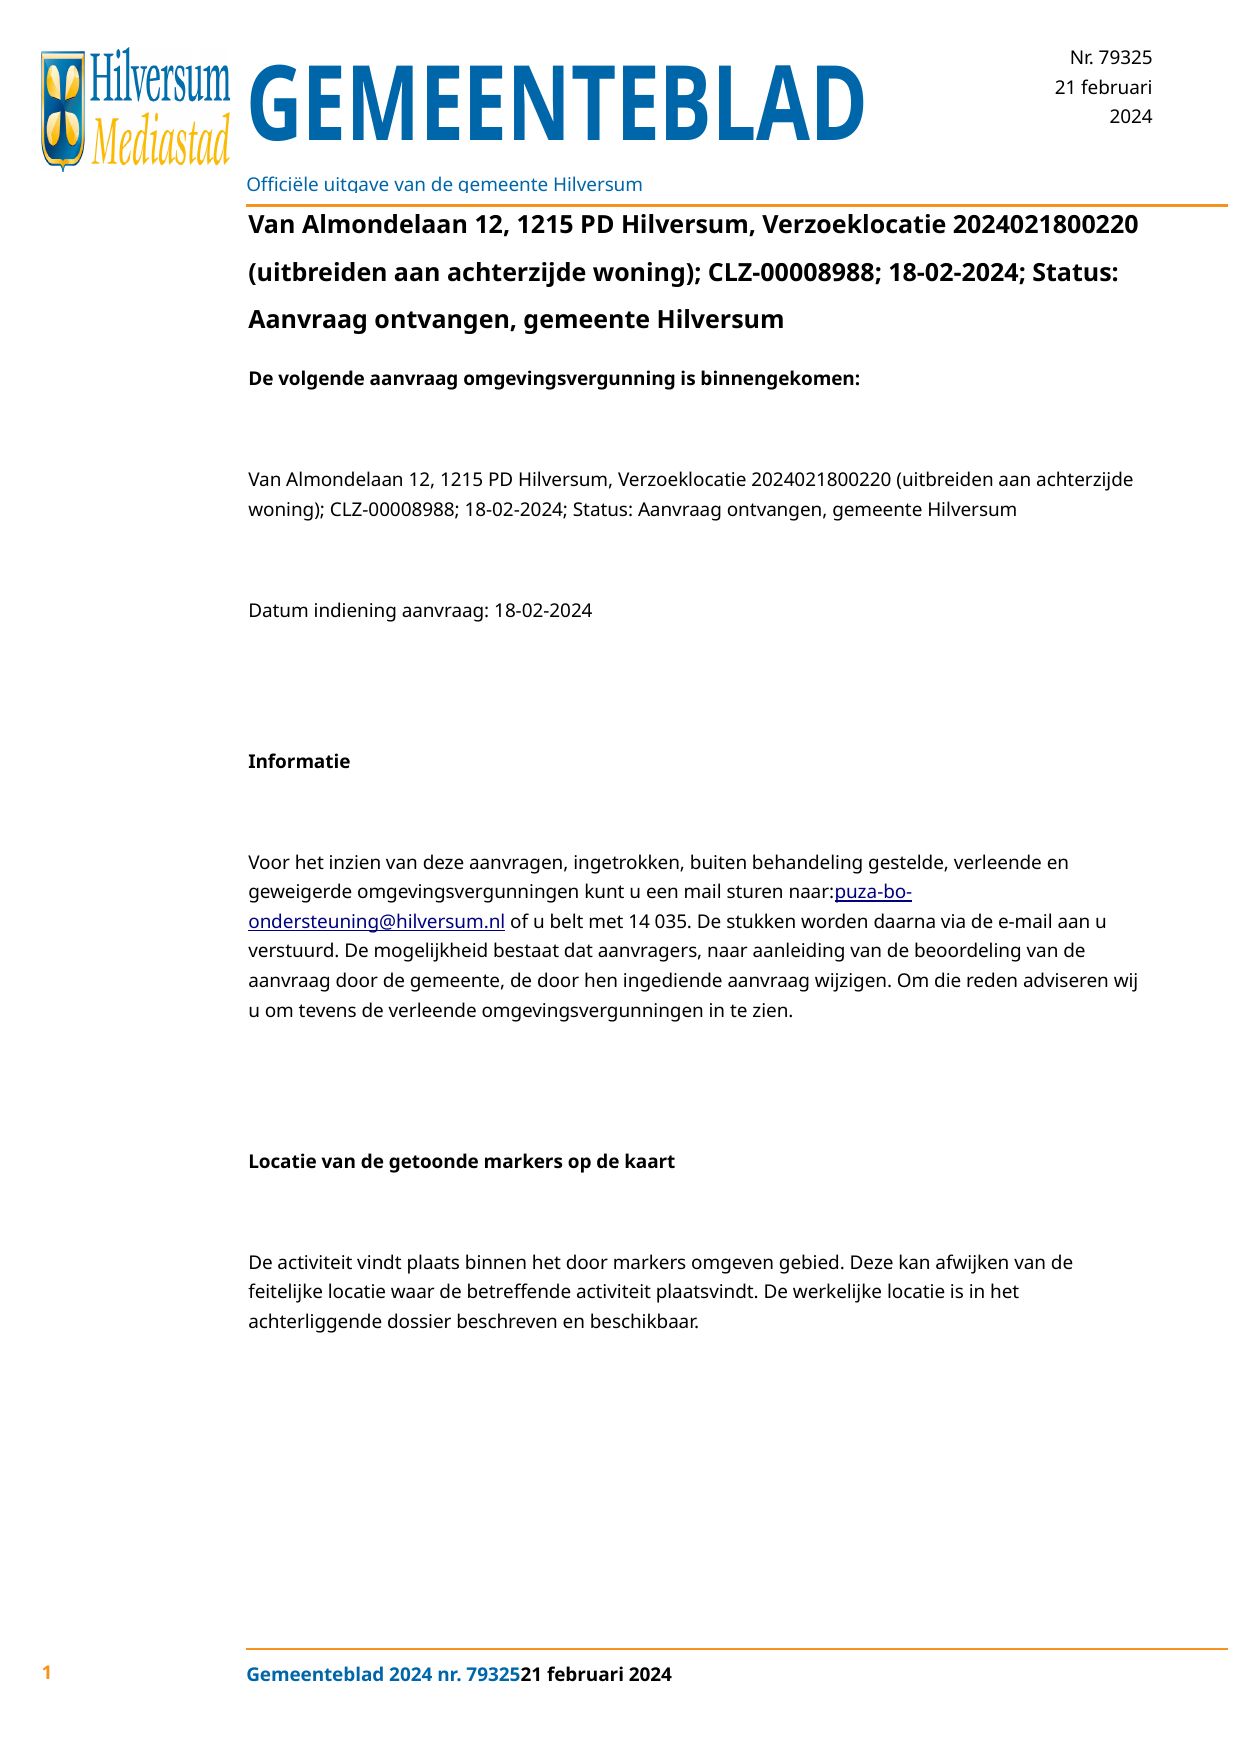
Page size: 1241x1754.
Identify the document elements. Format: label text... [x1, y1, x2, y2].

text Datum indiening aanvraag: 18-02-2024 [248, 597, 1152, 622]
text De activiteit vindt plaats binnen het door markers omgeven gebied. Deze kan afwijken van de feitelijke locatie waar de betreffende activiteit plaatsvindt. De werkelijke locatie is in het achterliggende dossier beschreven en beschikbaar. [248, 1249, 1152, 1334]
text Informatie [248, 748, 1152, 774]
text Van Almondelaan 12, 1215 PD Hilversum, Verzoeklocatie 2024021800220 (uitbreiden aan achterzijde woning); CLZ-00008988; 18-02-2024; Status: Aanvraag ontvangen, gemeente Hilversum [248, 207, 1152, 336]
picture [41, 47, 231, 172]
text Van Almondelaan 12, 1215 PD Hilversum, Verzoeklocatie 2024021800220 (uitbreiden aan achterzijde woning); CLZ-00008988; 18-02-2024; Status: Aanvraag ontvangen, gemeente Hilversum [248, 466, 1152, 522]
text De volgende aanvraag omgevingsvergunning is binnengekomen: [248, 366, 1152, 391]
text Voor het inzien van deze aanvragen, ingetrokken, buiten behandeling gestelde, verleende en geweigerde omgevingsvergunningen kunt u een mail sturen naar:puza-bo-ondersteuning@hilversum.nl of u belt met 14 035. De stukken worden daarna via de e-mail aan u verstuurd. De mogelijkheid bestaat dat aanvragers, naar aanleiding van de beoordeling van de aanvraag door de gemeente, de door hen ingediende aanvraag wijzigen. Om die reden adviseren wij u om tevens de verleende omgevingsvergunningen in te zien. [248, 849, 1152, 1022]
text Locatie van de getoonde markers op de kaart [248, 1148, 1152, 1174]
